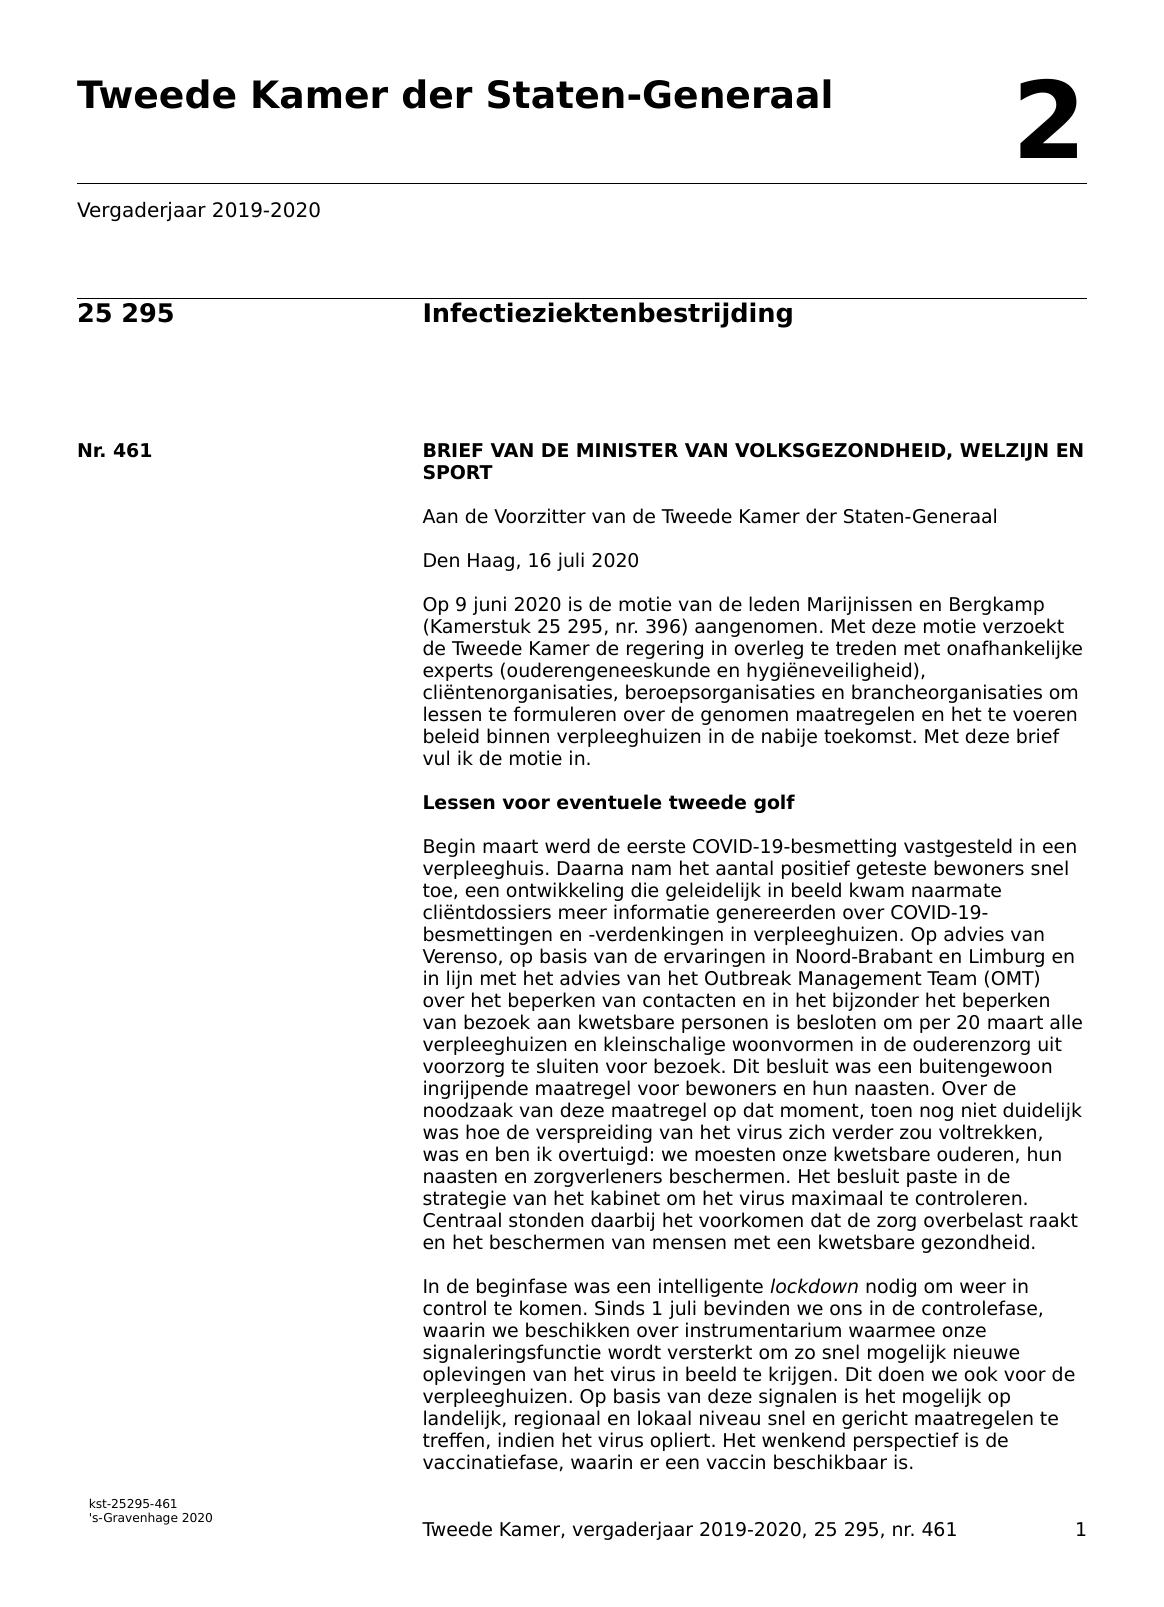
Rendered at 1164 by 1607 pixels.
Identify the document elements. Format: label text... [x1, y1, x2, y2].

text Begin maart werd de eerste COVID-19-besmetting vastgesteld in een verpleeghuis. Daarna nam het aantal positief geteste bewoners snel toe, een ontwikkeling die geleidelijk in beeld kwam naarmate cliëntdossiers meer informatie genereerden over COVID-19-besmettingen en -verdenkingen in verpleeghuizen. Op advies van Verenso, op basis van de ervaringen in Noord-Brabant en Limburg en in lijn met het advies van het Outbreak Management Team (OMT) over het beperken van contacten en in het bijzonder het beperken van bezoek aan kwetsbare personen is besloten om per 20 maart alle verpleeghuizen en kleinschalige woonvormen in de ouderenzorg uit voorzorg te sluiten voor bezoek. Dit besluit was een buitengewoon ingrijpende maatregel voor bewoners en hun naasten. Over de noodzaak van deze maatregel op dat moment, toen nog niet duidelijk was hoe de verspreiding van het virus zich verder zou voltrekken, was en ben ik overtuigd: we moesten onze kwetsbare ouderen, hun naasten en zorgverleners beschermen. Het besluit paste in de strategie van het kabinet om het virus maximaal te controleren. Centraal stonden daarbij het voorkomen dat de zorg overbelast raakt en het beschermen van mensen met een kwetsbare gezondheid. [422, 836, 1087, 1254]
text Op 9 juni 2020 is de motie van de leden Marijnissen en Bergkamp (Kamerstuk 25 295, nr. 396) aangenomen. Met deze motie verzoekt de Tweede Kamer de regering in overleg te treden met onafhankelijke experts (ouderengeneeskunde en hygiëneveiligheid), cliëntenorganisaties, beroepsorganisaties en brancheorganisaties om lessen te formuleren over de genomen maatregelen en het te voeren beleid binnen verpleeghuizen in de nabije toekomst. Met deze brief vul ik de motie in. [422, 594, 1087, 770]
subtitle Lessen voor eventuele tweede golf [422, 792, 1087, 814]
text kst-25295-461 [88, 1497, 323, 1511]
table_header Tweede Kamer der Staten-Generaal [77, 59, 886, 183]
subtitle 25 295 Infectieziektenbestrijding [77, 299, 1087, 329]
subtitle Nr. 461 BRIEF VAN DE MINISTER VAN VOLKSGEZONDHEID, WELZIJN EN SPORT [77, 440, 1087, 484]
text In de beginfase was een intelligente lockdown nodig om weer in control te komen. Sinds 1 juli bevinden we ons in de controlefase, waarin we beschikken over instrumentarium waarmee onze signaleringsfunctie wordt versterkt om zo snel mogelijk nieuwe oplevingen van het virus in beeld te krijgen. Dit doen we ook voor de verpleeghuizen. Op basis van deze signalen is het mogelijk op landelijk, regionaal en lokaal niveau snel en gericht maatregelen te treffen, indien het virus opliert. Het wenkend perspectief is de vaccinatiefase, waarin er een vaccin beschikbaar is. [422, 1276, 1087, 1474]
text Den Haag, 16 juli 2020 [422, 550, 1087, 572]
table_header 2 [886, 59, 1087, 183]
text Aan de Voorzitter van de Tweede Kamer der Staten-Generaal [422, 506, 1087, 528]
table_cell Vergaderjaar 2019-2020 [77, 184, 1087, 298]
text 's-Gravenhage 2020 [88, 1511, 323, 1525]
